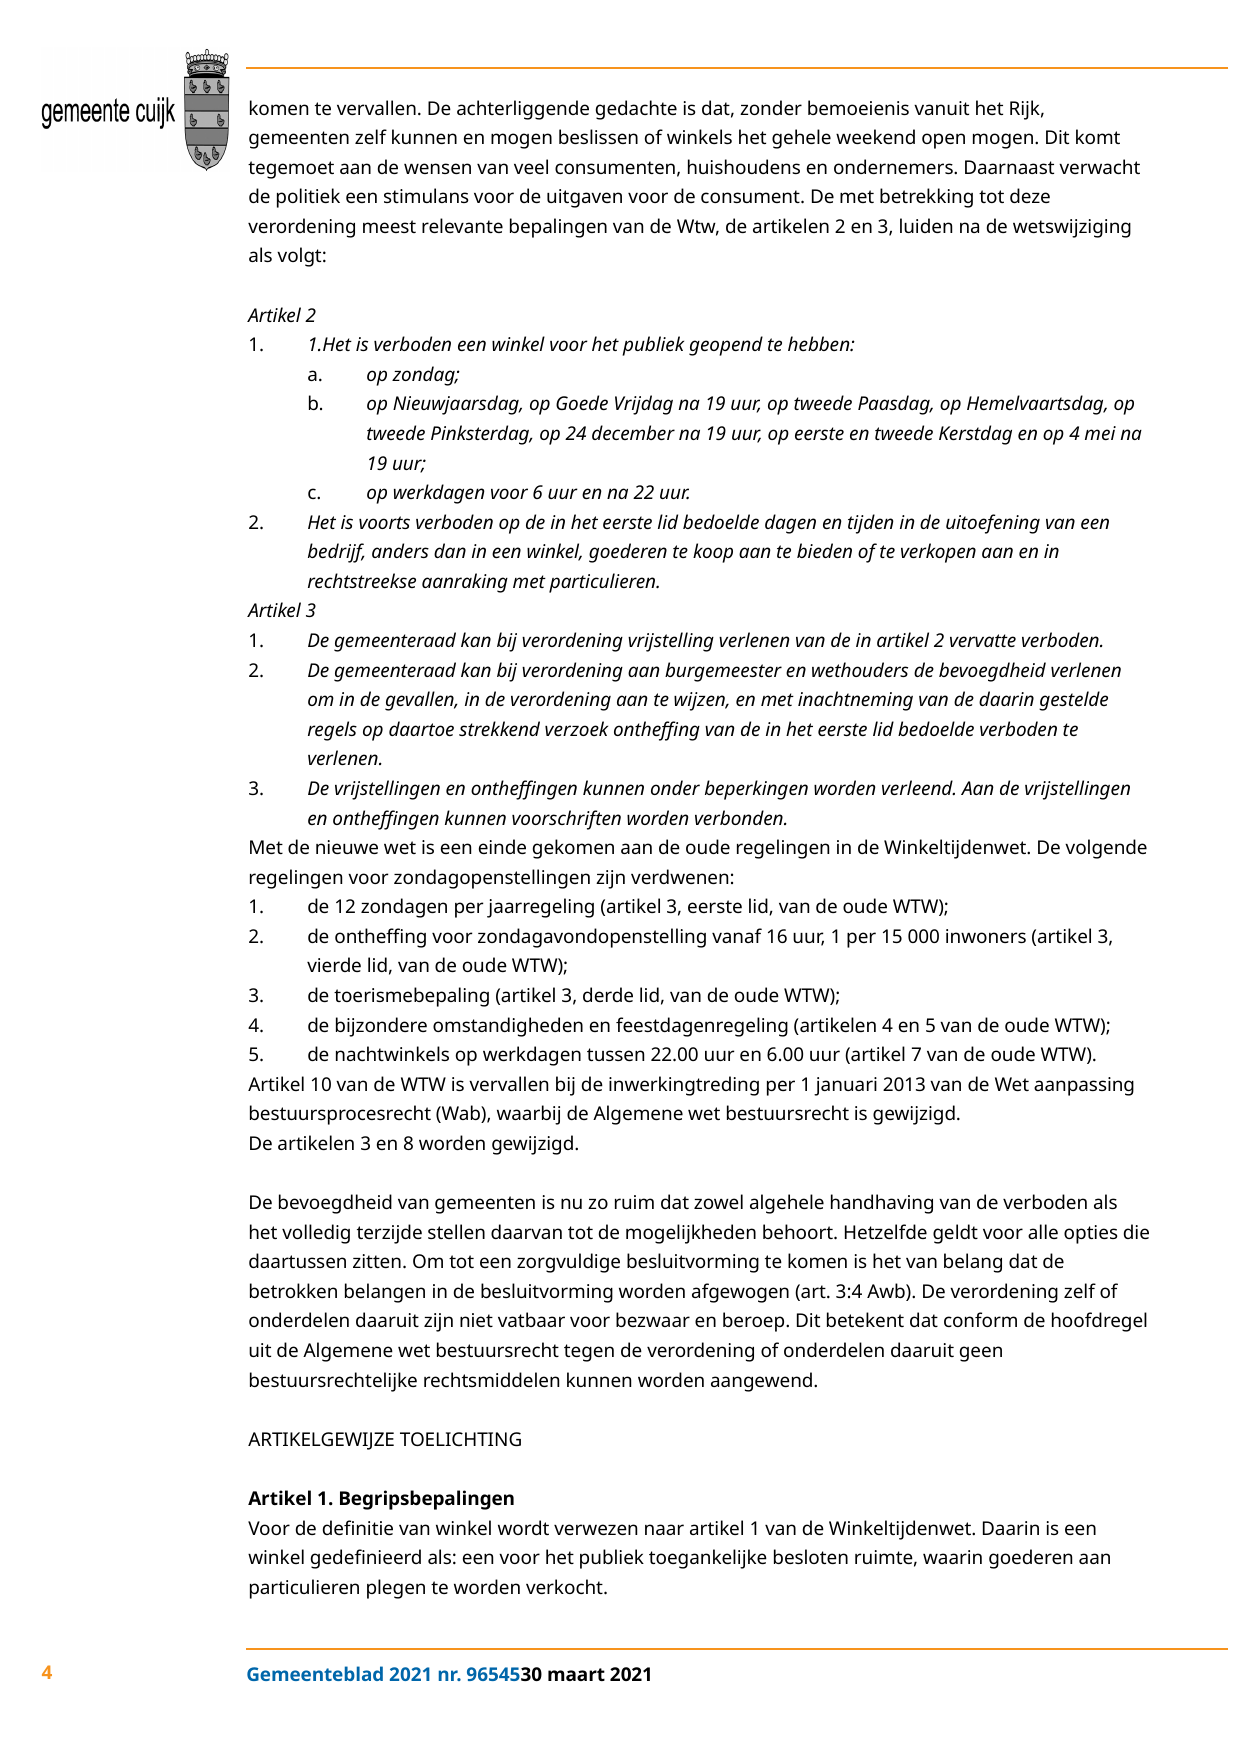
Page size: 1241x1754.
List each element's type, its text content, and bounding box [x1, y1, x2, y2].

list de nachtwinkels op werkdagen tussen 22.00 uur en 6.00 uur (artikel 7 van de oude WTW). [248, 1041, 1152, 1067]
list Het is voorts verboden op de in het eerste lid bedoelde dagen en tijden in de uitoefening van een bedrijf, anders dan in een winkel, goederen te koop aan te bieden of te verkopen aan en in rechtstreekse aanraking met particulieren. [248, 509, 1152, 594]
list op Nieuwjaarsdag, op Goede Vrijdag na 19 uur, op tweede Paasdag, op Hemelvaartsdag, op tweede Pinksterdag, op 24 december na 19 uur, op eerste en tweede Kerstdag en op 4 mei na 19 uur; [307, 391, 1152, 476]
text Artikel 3 [248, 598, 1152, 623]
list De vrijstellingen en ontheffingen kunnen onder beperkingen worden verleend. Aan de vrijstellingen en ontheffingen kunnen voorschriften worden verbonden. [248, 775, 1152, 831]
list de ontheffing voor zondagavondopenstelling vanaf 16 uur, 1 per 15 000 inwoners (artikel 3, vierde lid, van de oude WTW); [248, 923, 1152, 978]
list de toerismebepaling (artikel 3, derde lid, van de oude WTW); [248, 982, 1152, 1008]
list 1.Het is verboden een winkel voor het publiek geopend te hebben: [248, 331, 1152, 357]
text De bevoegdheid van gemeenten is nu zo ruim dat zowel algehele handhaving van de verboden als het volledig terzijde stellen daarvan tot de mogelijkheden behoort. Hetzelfde geldt voor alle opties die daartussen zitten. Om tot een zorgvuldige besluitvorming te komen is het van belang dat de betrokken belangen in de besluitvorming worden afgewogen (art. 3:4 Awb). De verordening zelf of onderdelen daaruit zijn niet vatbaar voor bezwaar en beroep. Dit betekent dat conform de hoofdregel uit de Algemene wet bestuursrecht tegen de verordening of onderdelen daaruit geen bestuursrechtelijke rechtsmiddelen kunnen worden aangewend. [248, 1189, 1152, 1393]
list de 12 zondagen per jaarregeling (artikel 3, eerste lid, van de oude WTW); [248, 893, 1152, 919]
list op werkdagen voor 6 uur en na 22 uur. [307, 479, 1152, 505]
text Voor de definitie van winkel wordt verwezen naar artikel 1 van de Winkeltijdenwet. Daarin is een winkel gedefinieerd als: een voor het publiek toegankelijke besloten ruimte, waarin goederen aan particulieren plegen te worden verkocht. [248, 1515, 1152, 1600]
list De gemeenteraad kan bij verordening vrijstelling verlenen van de in artikel 2 vervatte verboden. [248, 627, 1152, 653]
text De artikelen 3 en 8 worden gewijzigd. [248, 1130, 1152, 1156]
text Artikel 1. Begripsbepalingen [248, 1485, 1152, 1511]
picture [41, 47, 231, 172]
text Artikel 2 [248, 302, 1152, 328]
list de bijzondere omstandigheden en feestdagenregeling (artikelen 4 en 5 van de oude WTW); [248, 1012, 1152, 1038]
list op zondag; [307, 361, 1152, 387]
text Met de nieuwe wet is een einde gekomen aan de oude regelingen in de Winkeltijdenwet. De volgende regelingen voor zondagopenstellingen zijn verdwenen: [248, 834, 1152, 890]
text ARTIKELGEWIJZE TOELICHTING [248, 1426, 1152, 1452]
text komen te vervallen. De achterliggende gedachte is dat, zonder bemoeienis vanuit het Rijk, gemeenten zelf kunnen en mogen beslissen of winkels het gehele weekend open mogen. Dit komt tegemoet aan de wensen van veel consumenten, huishoudens en ondernemers. Daarnaast verwacht de politiek een stimulans voor de uitgaven voor de consument. De met betrekking tot deze verordening meest relevante bepalingen van de Wtw, de artikelen 2 en 3, luiden na de wetswijziging als volgt: [248, 95, 1152, 268]
list De gemeenteraad kan bij verordening aan burgemeester en wethouders de bevoegdheid verlenen om in de gevallen, in de verordening aan te wijzen, en met inachtneming van de daarin gestelde regels op daartoe strekkend verzoek ontheffing van de in het eerste lid bedoelde verboden te verlenen. [248, 657, 1152, 771]
text Artikel 10 van de WTW is vervallen bij de inwerkingtreding per 1 januari 2013 van de Wet aanpassing bestuursprocesrecht (Wab), waarbij de Algemene wet bestuursrecht is gewijzigd. [248, 1071, 1152, 1126]
